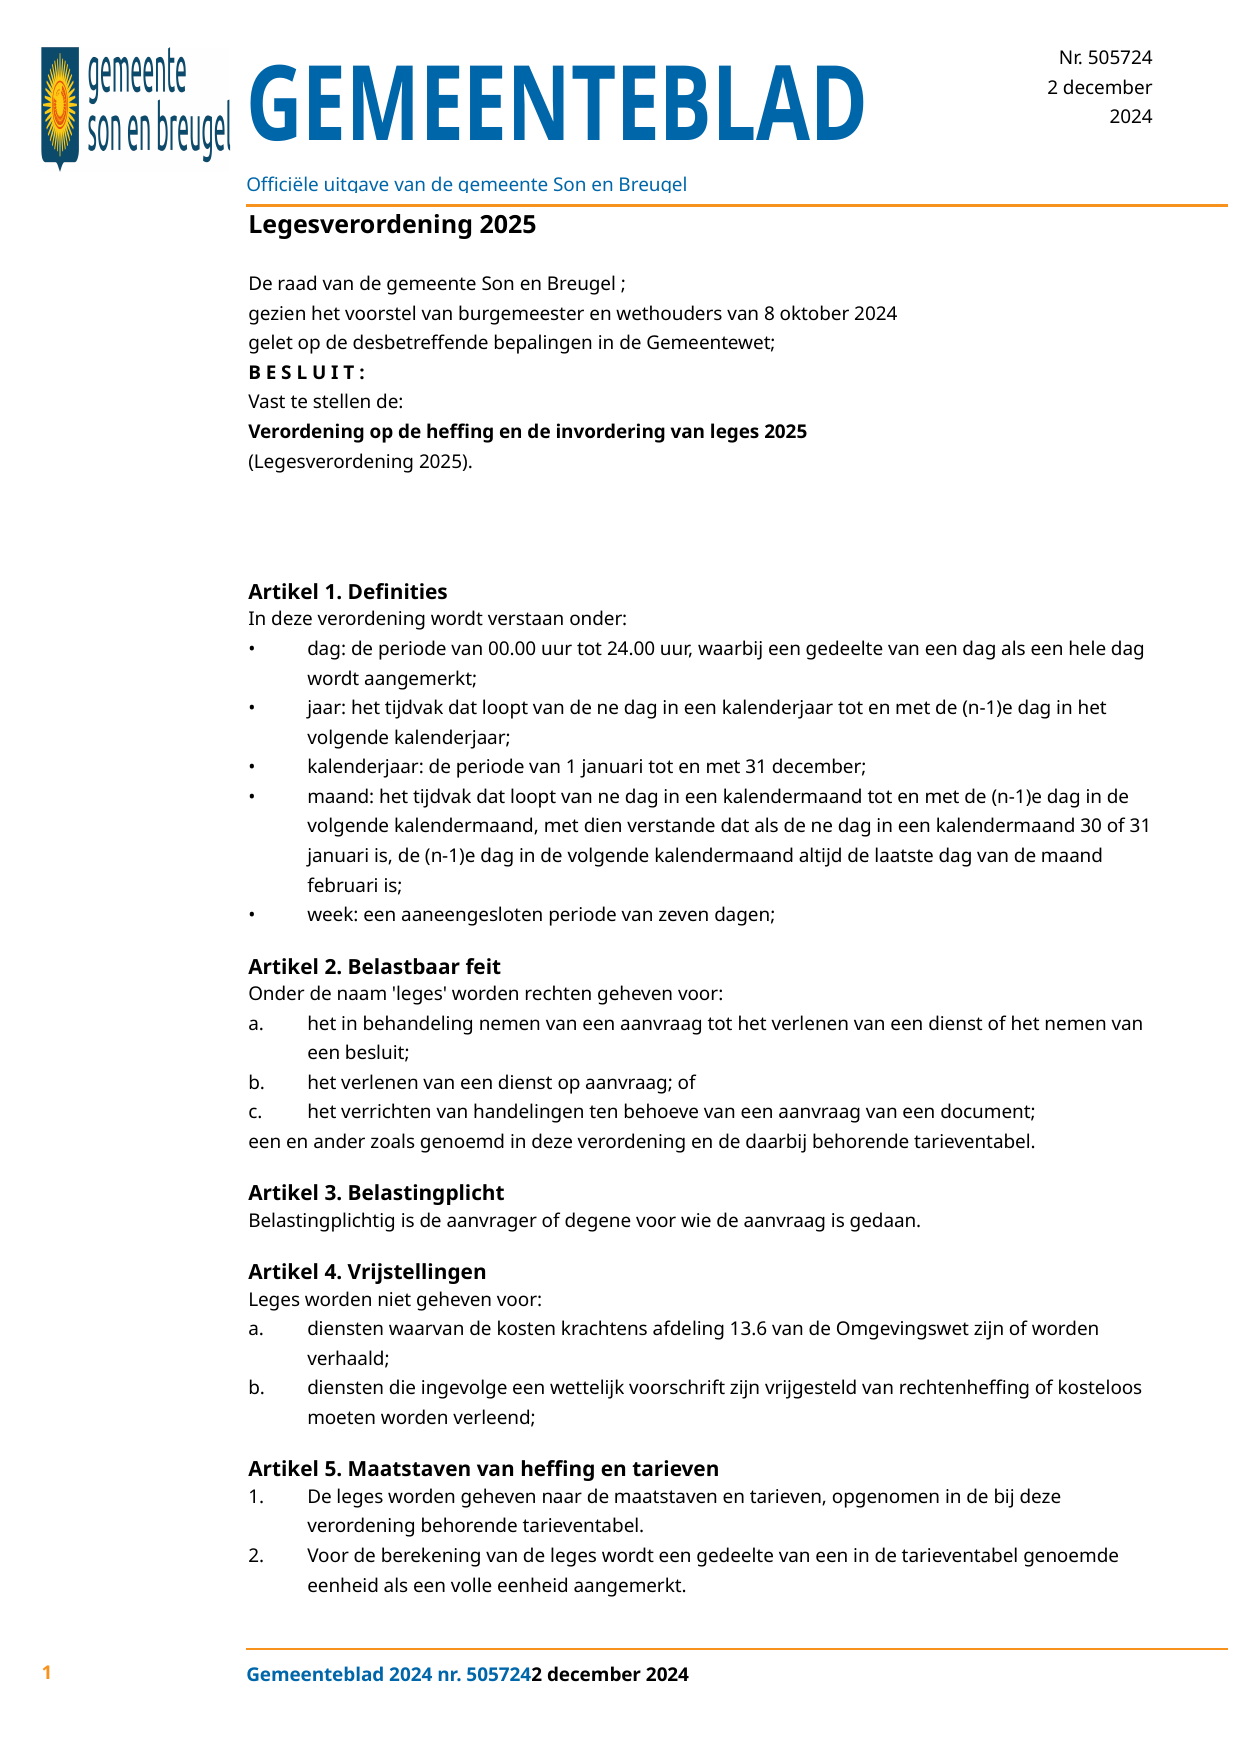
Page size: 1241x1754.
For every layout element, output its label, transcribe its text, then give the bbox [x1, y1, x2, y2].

text Vast te stellen de: [248, 389, 1152, 414]
text Artikel 5. Maatstaven van heffing en tarieven [248, 1454, 1152, 1483]
text De raad van de gemeente Son en Breugel ; [248, 270, 1152, 296]
text Artikel 3. Belastingplicht [248, 1178, 1152, 1207]
list het verrichten van handelingen ten behoeve van een aanvraag van een document; [248, 1098, 1152, 1124]
text een en ander zoals genoemd in deze verordening en de daarbij behorende tarieventabel. [248, 1128, 1152, 1154]
list het verlenen van een dienst op aanvraag; of [248, 1069, 1152, 1095]
text gezien het voorstel van burgemeester en wethouders van 8 oktober 2024 [248, 300, 1152, 326]
list week: een aaneengesloten periode van zeven dagen; [248, 901, 1152, 927]
picture [41, 47, 231, 172]
list kalenderjaar: de periode van 1 januari tot en met 31 december; [248, 753, 1152, 779]
text (Legesverordening 2025). [248, 448, 1152, 473]
text Artikel 4. Vrijstellingen [248, 1257, 1152, 1286]
list jaar: het tijdvak dat loopt van de ne dag in een kalenderjaar tot en met de (n-1)e dag in het volgende kalenderjaar; [248, 694, 1152, 749]
text In deze verordening wordt verstaan onder: [248, 606, 1152, 631]
list maand: het tijdvak dat loopt van ne dag in een kalendermaand tot en met de (n-1)e dag in de volgende kalendermaand, met dien verstande dat als de ne dag in een kalendermaand 30 of 31 januari is, de (n-1)e dag in de volgende kalendermaand altijd de laatste dag van de maand februari is; [248, 783, 1152, 897]
list het in behandeling nemen van een aanvraag tot het verlenen van een dienst of het nemen van een besluit; [248, 1010, 1152, 1065]
list dag: de periode van 00.00 uur tot 24.00 uur, waarbij een gedeelte van een dag als een hele dag wordt aangemerkt; [248, 635, 1152, 690]
text Verordening op de heffing en de invordering van leges 2025 [248, 418, 1152, 444]
text Legesverordening 2025 [248, 207, 1152, 241]
list diensten die ingevolge een wettelijk voorschrift zijn vrijgesteld van rechtenheffing of kosteloos moeten worden verleend; [248, 1374, 1152, 1430]
list diensten waarvan de kosten krachtens afdeling 13.6 van de Omgevingswet zijn of worden verhaald; [248, 1315, 1152, 1371]
text gelet op de desbetreffende bepalingen in de Gemeentewet; [248, 329, 1152, 355]
text Onder de naam 'leges' worden rechten geheven voor: [248, 980, 1152, 1006]
list De leges worden geheven naar de maatstaven en tarieven, opgenomen in de bij deze verordening behorende tarieventabel. [248, 1483, 1152, 1538]
list Voor de berekening van de leges wordt een gedeelte van een in de tarieventabel genoemde eenheid als een volle eenheid aangemerkt. [248, 1542, 1152, 1597]
text Leges worden niet geheven voor: [248, 1286, 1152, 1312]
text B E S L U I T : [248, 359, 1152, 385]
text Artikel 1. Definities [248, 577, 1152, 606]
text Belastingplichtig is de aanvrager of degene voor wie de aanvraag is gedaan. [248, 1207, 1152, 1233]
text Artikel 2. Belastbaar feit [248, 952, 1152, 980]
